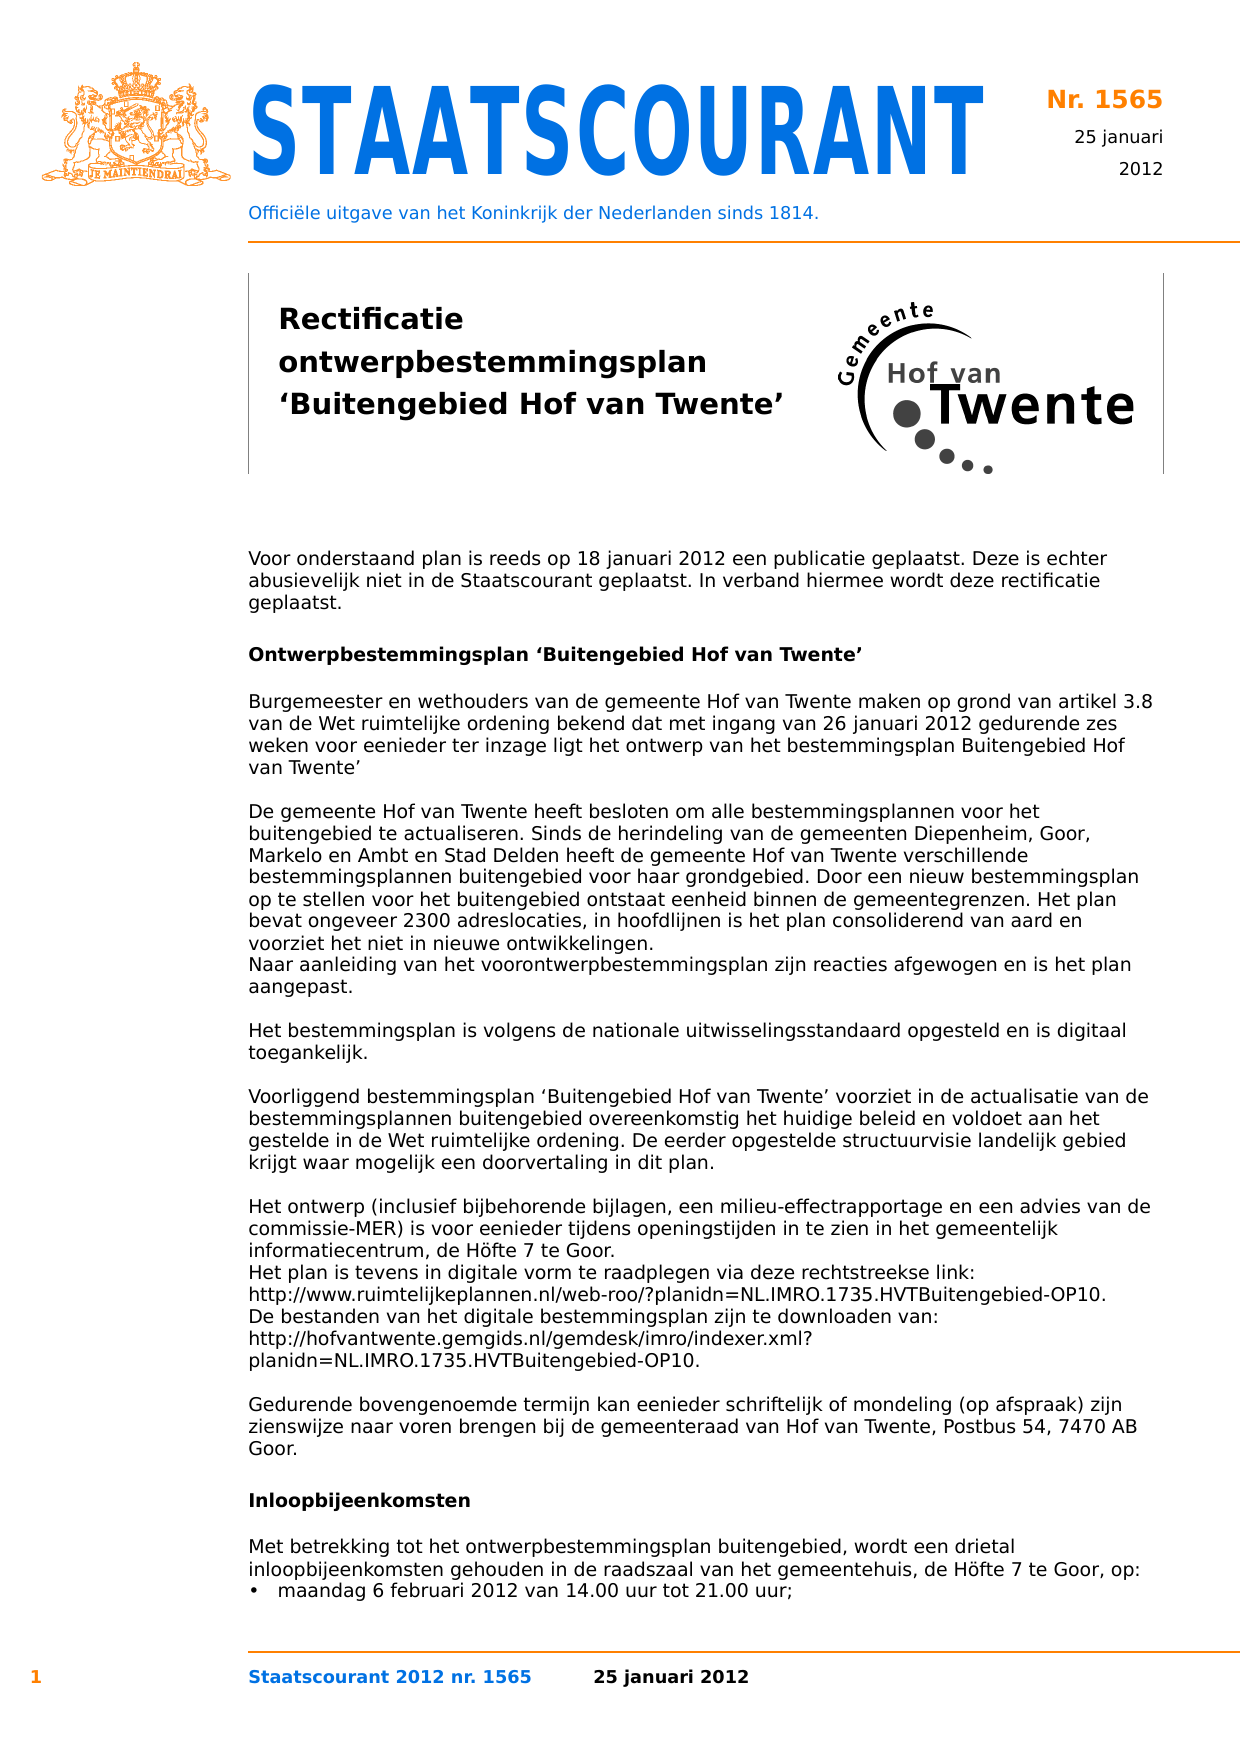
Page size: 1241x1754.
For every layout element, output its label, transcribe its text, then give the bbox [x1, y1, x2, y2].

text Gedurende bovengenoemde termijn kan eenieder schriftelijk of mondeling (op afspraak) zijn zienswijze naar voren brengen bij de gemeenteraad van Hof van Twente, Postbus 54, 7470 AB Goor. [248, 1393, 1163, 1459]
table_cell Officiële uitgave van het Koninkrijk der Nederlanden sinds 1814. [248, 203, 1240, 241]
text Het ontwerp (inclusief bijbehorende bijlagen, een milieu-effectrapportage en een advies van de commissie-MER) is voor eenieder tijdens openingstijden in te zien in het gemeentelijk informatiecentrum, de Höfte 7 te Goor. [248, 1196, 1163, 1262]
subtitle Inloopbijeenkomsten [248, 1489, 1163, 1511]
text Voorliggend bestemmingsplan ‘Buitengebied Hof van Twente’ voorziet in de actualisatie van de bestemmingsplannen buitengebied overeenkomstig het huidige beleid en voldoet aan het gestelde in de Wet ruimtelijke ordening. De eerder opgestelde structuurvisie landelijk gebied krijgt waar mogelijk een doorvertaling in dit plan. [248, 1086, 1163, 1174]
table_header STAATSCOURANT [248, 62, 998, 203]
text Het bestemmingsplan is volgens de nationale uitwisselingsstandaard opgesteld en is digitaal toegankelijk. [248, 1020, 1163, 1064]
table_cell 2012 [998, 153, 1240, 203]
subtitle Ontwerpbestemmingsplan ‘Buitengebied Hof van Twente’ [248, 644, 1163, 666]
text • maandag 6 februari 2012 van 14.00 uur tot 21.00 uur; [248, 1580, 1163, 1602]
table_header Nr. 1565 [998, 62, 1240, 121]
picture [41, 62, 231, 186]
text Voor onderstaand plan is reeds op 18 januari 2012 een publicatie geplaatst. Deze is echter abusievelijk niet in de Staatscourant geplaatst. In verband hiermee wordt deze rectificatie geplaatst. [248, 548, 1163, 614]
text De gemeente Hof van Twente heeft besloten om alle bestemmingsplannen voor het buitengebied te actualiseren. Sinds de herindeling van de gemeenten Diepenheim, Goor, Markelo en Ambt en Stad Delden heeft de gemeente Hof van Twente verschillende bestemmingsplannen buitengebied voor haar grondgebied. Door een nieuw bestemmingsplan op te stellen voor het buitengebied ontstaat eenheid binnen de gemeentegrenzen. Het plan bevat ongeveer 2300 adreslocaties, in hoofdlijnen is het plan consoliderend van aard en voorziet het niet in nieuwe ontwikkelingen. [248, 801, 1163, 954]
text De bestanden van het digitale bestemmingsplan zijn te downloaden van: http://hofvantwente.gemgids.nl/gemdesk/imro/indexer.xml?planidn=NL.IMRO.1735.HVTBuitengebied-OP10. [248, 1306, 1163, 1372]
text Naar aanleiding van het voorontwerpbestemmingsplan zijn reacties afgewogen en is het plan aangepast. [248, 954, 1163, 998]
picture [838, 302, 1134, 474]
text Het plan is tevens in digitale vorm te raadplegen via deze rechtstreekse link: http://www.ruimtelijkeplannen.nl/web-roo/?planidn=NL.IMRO.1735.HVTBuitengebied-OP10. [248, 1262, 1163, 1306]
text Met betrekking tot het ontwerpbestemmingsplan buitengebied, wordt een drietal inloopbijeenkomsten gehouden in de raadszaal van het gemeentehuis, de Höfte 7 te Goor, op: [248, 1536, 1163, 1580]
table_cell 25 januari [998, 121, 1240, 153]
table_header [25, 62, 248, 241]
subtitle Rectificatie ontwerpbestemmingsplan ‘Buitengebied Hof van Twente’ [249, 273, 1163, 474]
text Burgemeester en wethouders van de gemeente Hof van Twente maken op grond van artikel 3.8 van de Wet ruimtelijke ordening bekend dat met ingang van 26 januari 2012 gedurende zes weken voor eenieder ter inzage ligt het ontwerp van het bestemmingsplan Buitengebied Hof van Twente’ [248, 691, 1163, 779]
